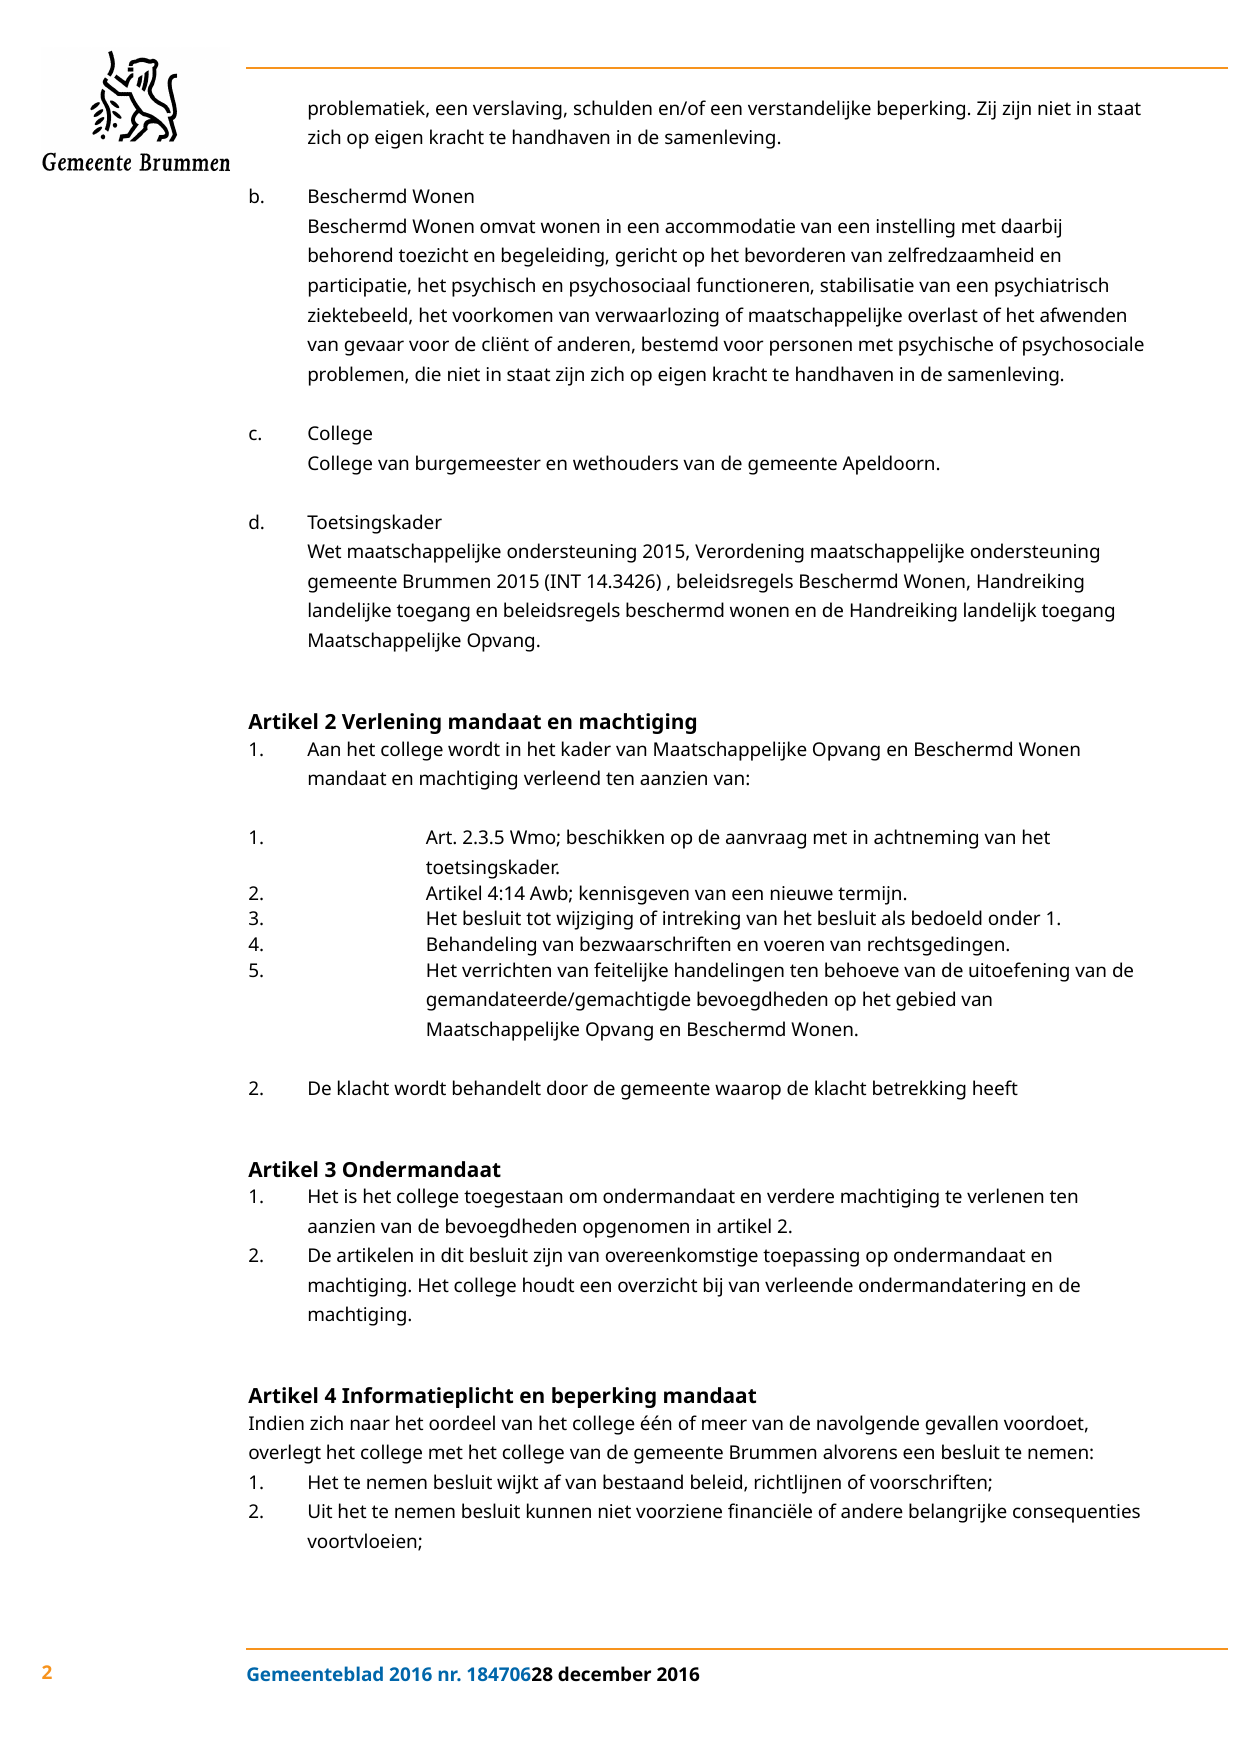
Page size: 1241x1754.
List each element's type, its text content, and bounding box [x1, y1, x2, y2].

list problematiek, een verslaving, schulden en/of een verstandelijke beperking. Zij zijn niet in staat zich op eigen kracht te handhaven in de samenleving. [248, 95, 1152, 150]
table_cell Behandeling van bezwaarschriften en voeren van rechtsgedingen. [426, 931, 1152, 957]
text Indien zich naar het oordeel van het college één of meer van de navolgende gevallen voordoet, overlegt het college met het college van de gemeente Brummen alvorens een besluit te nemen: [248, 1410, 1152, 1465]
list College [248, 420, 1152, 446]
list College van burgemeester en wethouders van de gemeente Apeldoorn. [248, 450, 1152, 476]
list Het is het college toegestaan om ondermandaat en verdere machtiging te verlenen ten aanzien van de bevoegdheden opgenomen in artikel 2. [248, 1183, 1152, 1238]
table_header 1. [248, 825, 426, 880]
list De artikelen in dit besluit zijn van overeenkomstige toepassing op ondermandaat en machtiging. Het college houdt een overzicht bij van verleende ondermandatering en de machtiging. [248, 1242, 1152, 1327]
table_cell Het besluit tot wijziging of intreking van het besluit als bedoeld onder 1. [426, 906, 1152, 931]
table_cell Artikel 4:14 Awb; kennisgeven van een nieuwe termijn. [426, 880, 1152, 906]
text Artikel 2 Verlening mandaat en machtiging [248, 707, 1152, 736]
list Beschermd Wonen [248, 183, 1152, 209]
list Het te nemen besluit wijkt af van bestaand beleid, richtlijnen of voorschriften; [248, 1469, 1152, 1495]
list De klacht wordt behandelt door de gemeente waarop de klacht betrekking heeft [248, 1075, 1152, 1101]
table_cell Het verrichten van feitelijke handelingen ten behoeve van de uitoefening van de gemandateerde/gemachtigde bevoegdheden op het gebied van Maatschappelijke Opvang en Beschermd Wonen. [426, 957, 1152, 1042]
text Artikel 4 Informatieplicht en beperking mandaat [248, 1382, 1152, 1410]
list Wet maatschappelijke ondersteuning 2015, Verordening maatschappelijke ondersteuning gemeente Brummen 2015 (INT 14.3426) , beleidsregels Beschermd Wonen, Handreiking landelijke toegang en beleidsregels beschermd wonen en de Handreiking landelijk toegang Maatschappelijke Opvang. [248, 538, 1152, 653]
picture [41, 47, 231, 172]
text Artikel 3 Ondermandaat [248, 1155, 1152, 1183]
list Aan het college wordt in het kader van Maatschappelijke Opvang en Beschermd Wonen mandaat en machtiging verleend ten aanzien van: [248, 736, 1152, 791]
list Uit het te nemen besluit kunnen niet voorziene financiële of andere belangrijke consequenties voortvloeien; [248, 1499, 1152, 1554]
table_cell 3. [248, 906, 426, 931]
table_cell 5. [248, 957, 426, 1042]
table_cell 4. [248, 931, 426, 957]
list Beschermd Wonen omvat wonen in een accommodatie van een instelling met daarbij behorend toezicht en begeleiding, gericht op het bevorderen van zelfredzaamheid en participatie, het psychisch en psychosociaal functioneren, stabilisatie van een psychiatrisch ziektebeeld, het voorkomen van verwaarlozing of maatschappelijke overlast of het afwenden van gevaar voor de cliënt of anderen, bestemd voor personen met psychische of psychosociale problemen, die niet in staat zijn zich op eigen kracht te handhaven in de samenleving. [248, 213, 1152, 387]
list Toetsingskader [248, 509, 1152, 535]
table_cell 2. [248, 880, 426, 906]
table_header Art. 2.3.5 Wmo; beschikken op de aanvraag met in achtneming van het toetsingskader. [426, 825, 1152, 880]
